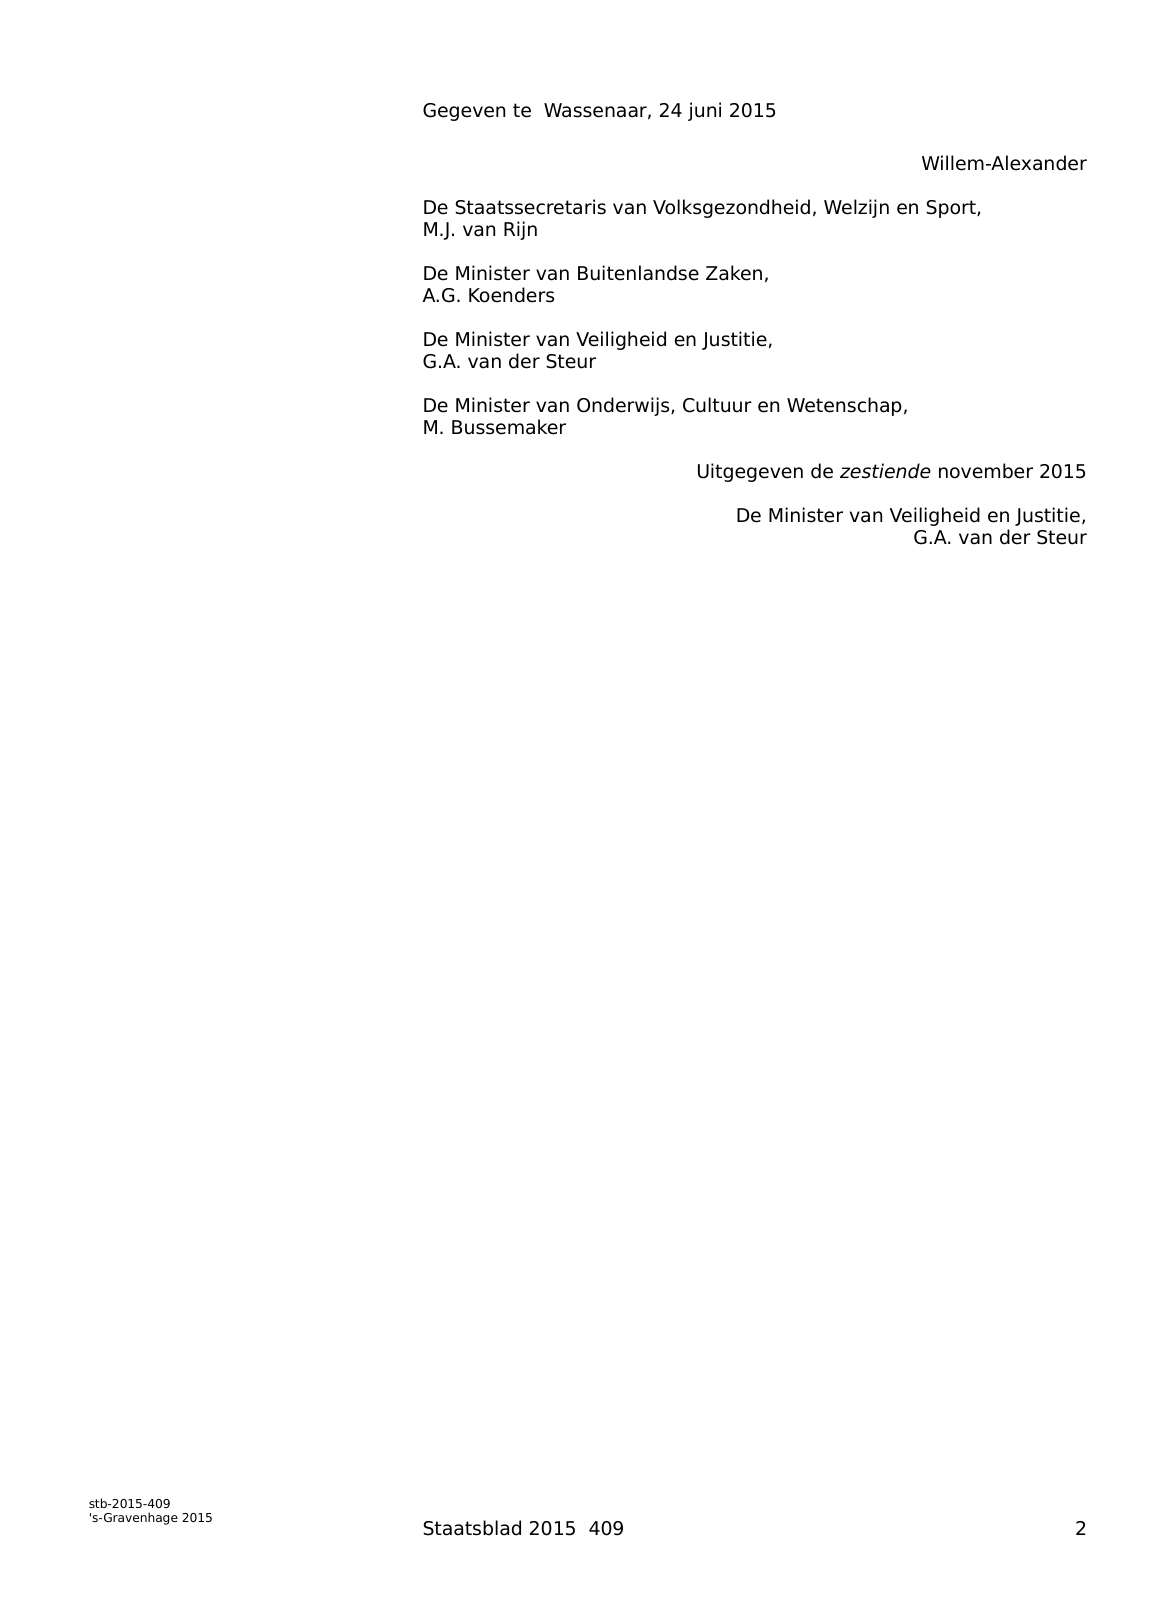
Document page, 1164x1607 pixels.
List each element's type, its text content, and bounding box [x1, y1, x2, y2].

text De Minister van Veiligheid en Justitie, G.A. van der Steur [422, 329, 1087, 373]
text De Minister van Onderwijs, Cultuur en Wetenschap, M. Bussemaker [422, 395, 1087, 439]
text 's-Gravenhage 2015 [88, 1511, 323, 1525]
text stb-2015-409 [88, 1497, 323, 1511]
text De Staatssecretaris van Volksgezondheid, Welzijn en Sport, M.J. van Rijn [422, 197, 1087, 241]
text Willem-Alexander [422, 152, 1087, 174]
text Uitgegeven de zestiende november 2015 [422, 461, 1087, 483]
text De Minister van Buitenlandse Zaken, A.G. Koenders [422, 263, 1087, 307]
text Gegeven te Wassenaar, 24 juni 2015 [422, 100, 1087, 122]
text De Minister van Veiligheid en Justitie, G.A. van der Steur [422, 505, 1087, 549]
